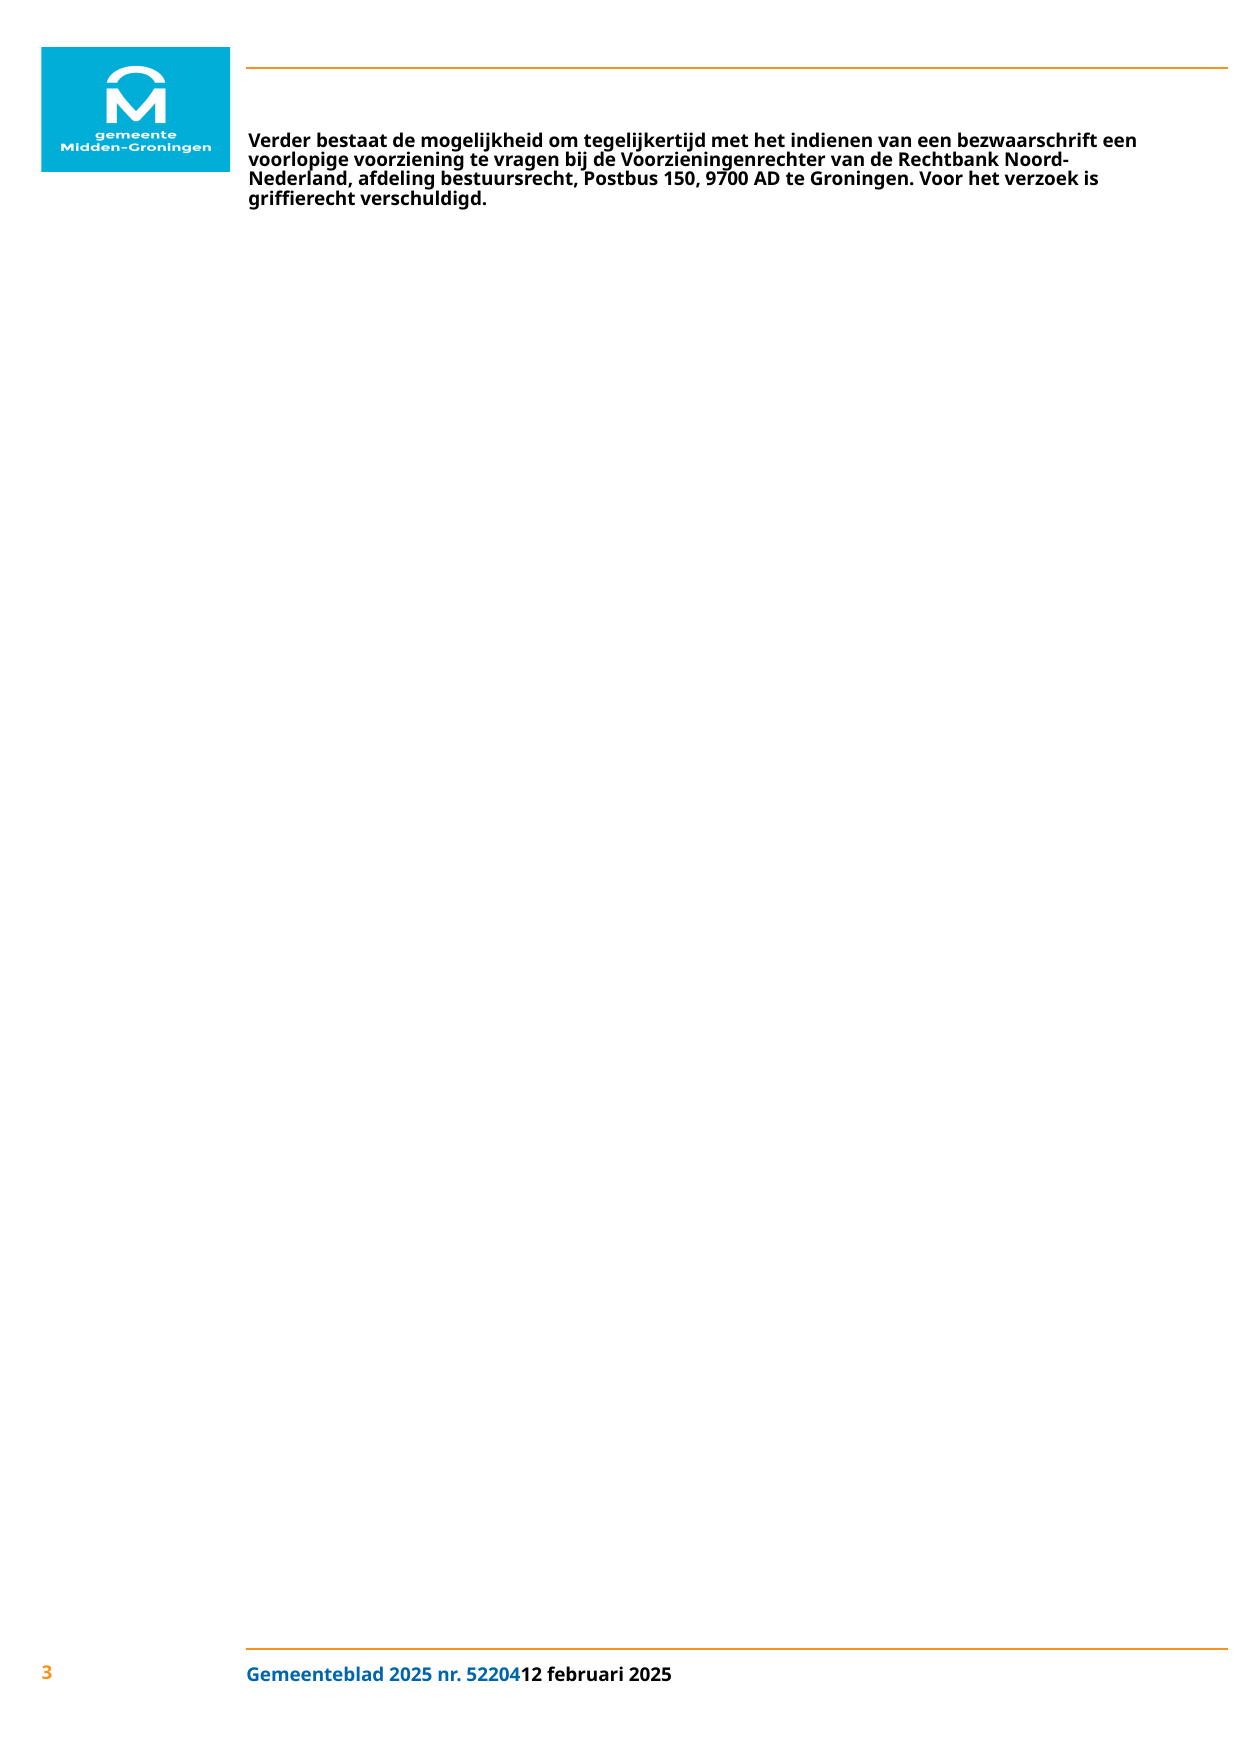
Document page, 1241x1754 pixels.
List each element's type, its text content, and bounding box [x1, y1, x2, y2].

picture [108, 66, 164, 82]
text Verder bestaat de mogelijkheid om tegelijkertijd met het indienen van een bezwaarschrift een voorlopige voorziening te vragen bij de Voorzieningenrechter van de Rechtbank Noord-Nederland, afdeling bestuursrecht, Postbus 150, 9700 AD te Groningen. Voor het verzoek is griffierecht verschuldigd. [248, 132, 1152, 209]
picture [107, 89, 165, 122]
picture [184, 146, 190, 153]
